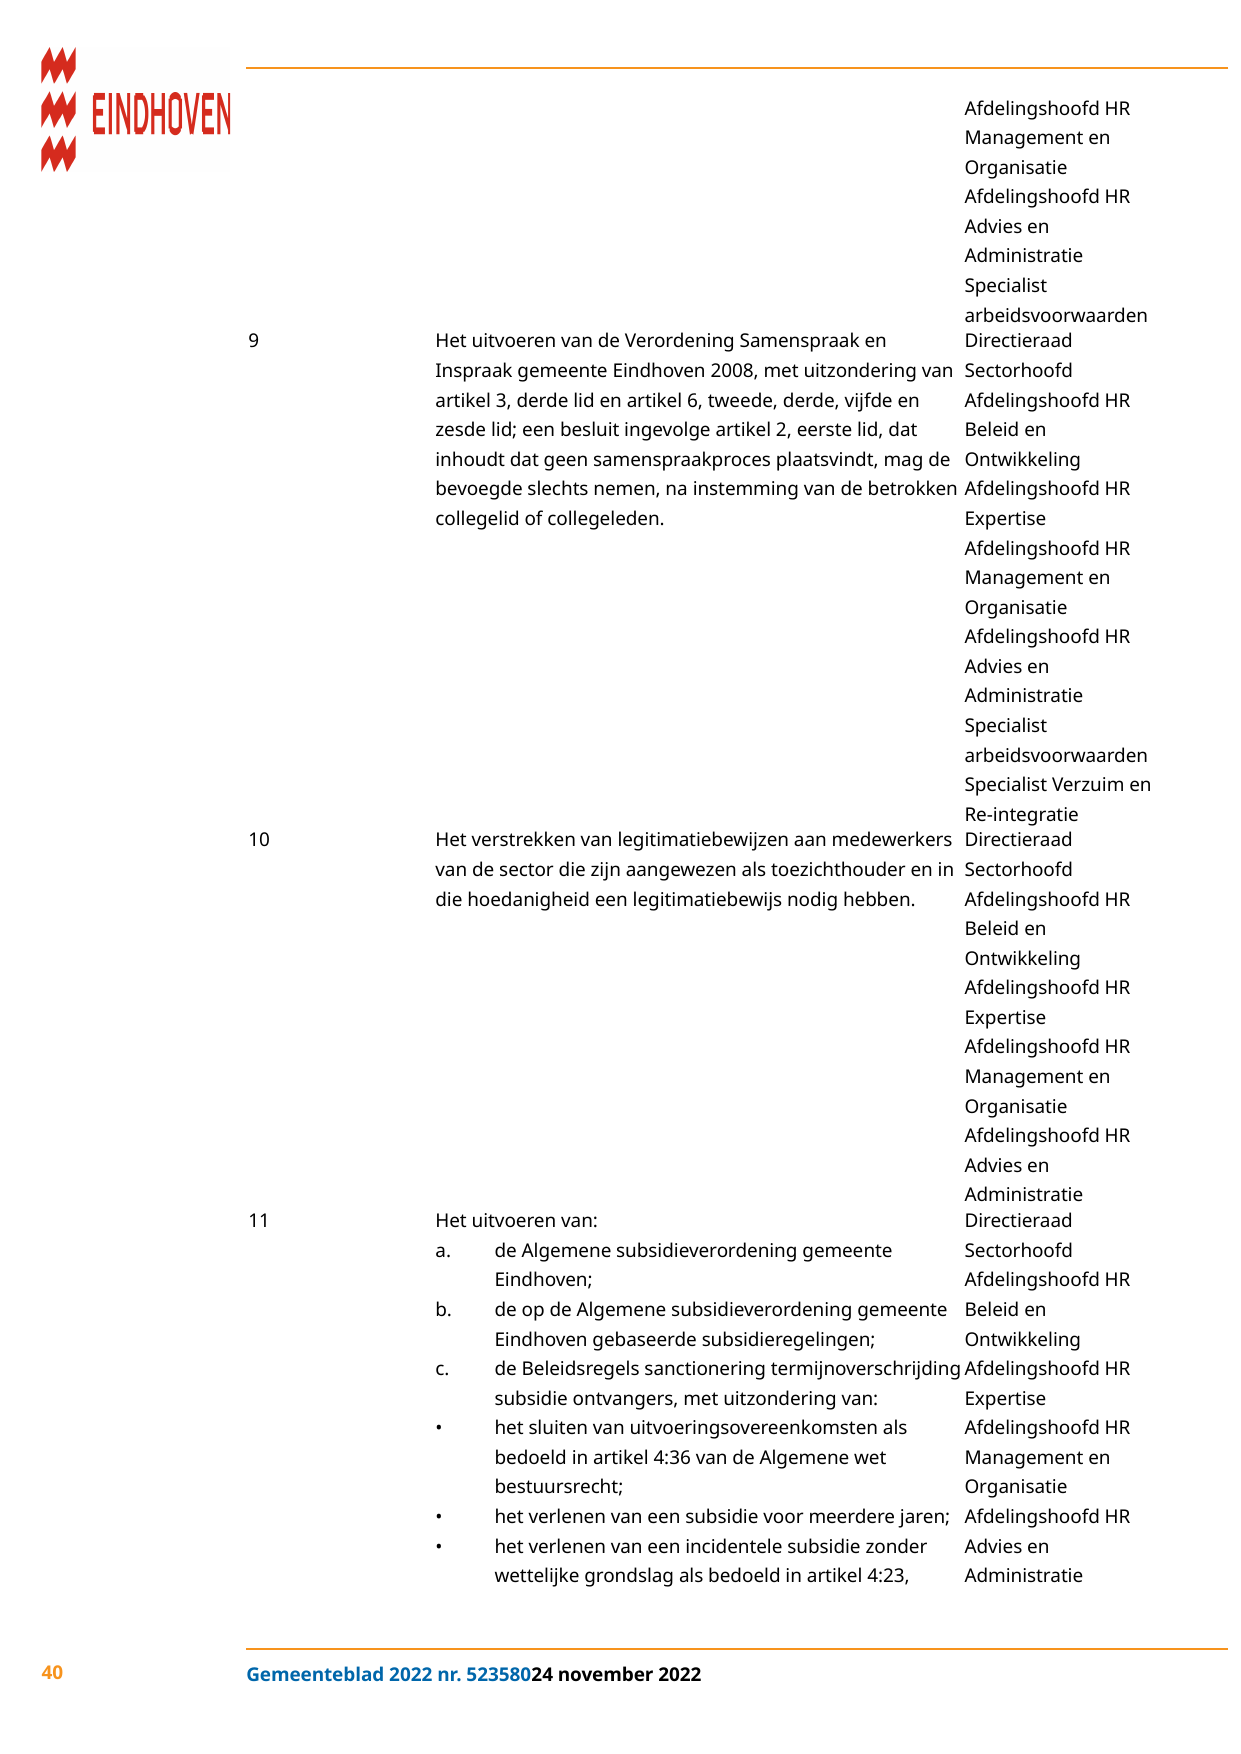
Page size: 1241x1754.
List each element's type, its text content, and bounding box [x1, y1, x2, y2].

table_cell Afdelingshoofd HR Management en Organisatie Afdelingshoofd HR Advies en Administratie Specialist arbeidsvoorwaarden [964, 95, 1152, 328]
table_cell [435, 95, 964, 328]
table_cell Het uitvoeren van de Verordening Samenspraak en Inspraak gemeente Eindhoven 2008, met uitzondering van artikel 3, derde lid en artikel 6, tweede, derde, vijfde en zesde lid; een besluit ingevolge artikel 2, eerste lid, dat inhoudt dat geen samenspraakproces plaatsvindt, mag de bevoegde slechts nemen, na instemming van de betrokken collegelid of collegeleden. [435, 328, 964, 827]
table_cell Directieraad Sectorhoofd Afdelingshoofd HR Beleid en Ontwikkeling Afdelingshoofd HR Expertise Afdelingshoofd HR Management en Organisatie Afdelingshoofd HR Advies en Administratie Specialist arbeidsvoorwaarden Specialist Verzuim en Re-integratie [964, 328, 1152, 827]
table_cell Directieraad Sectorhoofd Afdelingshoofd HR Beleid en Ontwikkeling Afdelingshoofd HR Expertise Afdelingshoofd HR Management en Organisatie Afdelingshoofd HR Advies en Administratie [964, 1208, 1152, 1588]
table_cell [248, 95, 435, 328]
table_cell 10 [248, 827, 435, 1207]
table_cell Het verstrekken van legitimatiebewijzen aan medewerkers van de sector die zijn aangewezen als toezichthouder en in die hoedanigheid een legitimatiebewijs nodig hebben. [435, 827, 964, 1207]
table_cell Directieraad Sectorhoofd Afdelingshoofd HR Beleid en Ontwikkeling Afdelingshoofd HR Expertise Afdelingshoofd HR Management en Organisatie Afdelingshoofd HR Advies en Administratie [964, 827, 1152, 1207]
table_cell 11 [248, 1208, 435, 1588]
picture [41, 47, 231, 172]
table_cell Het uitvoeren van: de Algemene subsidieverordening gemeente Eindhoven; de op de Algemene subsidieverordening gemeente Eindhoven gebaseerde subsidieregelingen; de Beleidsregels sanctionering termijnoverschrijding subsidie ontvangers, met uitzondering van: het sluiten van uitvoeringsovereenkomsten als bedoeld in artikel 4:36 van de Algemene wet bestuursrecht; het verlenen van een subsidie voor meerdere jaren; het verlenen van een incidentele subsidie zonder wettelijke grondslag als bedoeld in artikel 4:23, [435, 1208, 964, 1588]
table_cell 9 [248, 328, 435, 827]
